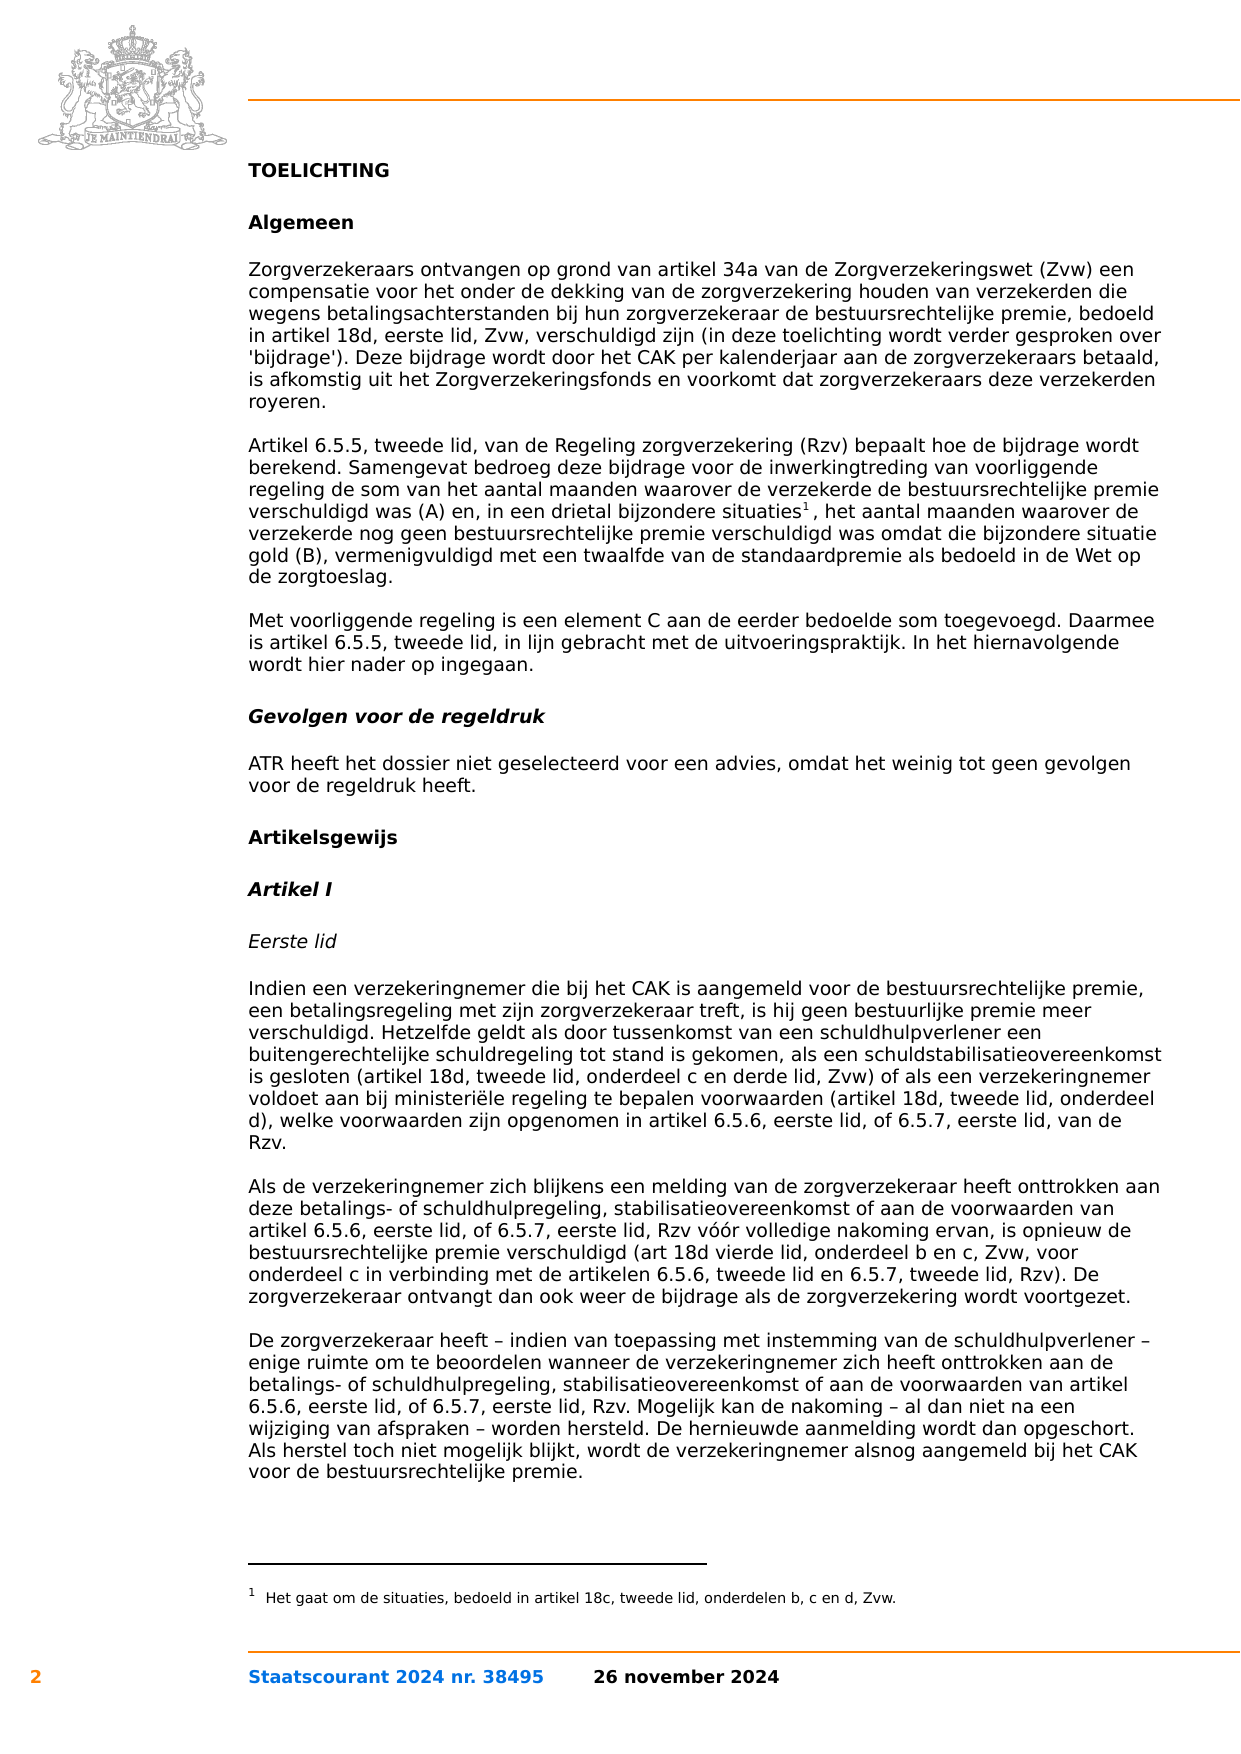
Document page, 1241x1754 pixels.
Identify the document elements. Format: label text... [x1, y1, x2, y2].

text Met voorliggende regeling is een element C aan de eerder bedoelde som toegevoegd. Daarmee is artikel 6.5.5, tweede lid, in lijn gebracht met de uitvoeringspraktijk. In het hiernavolgende wordt hier nader op ingegaan. [248, 610, 1163, 676]
subtitle Algemeen [248, 212, 1163, 234]
subtitle Artikelsgewijs [248, 827, 1163, 849]
subtitle Gevolgen voor de regeldruk [248, 706, 1163, 728]
picture [38, 25, 227, 150]
text Als de verzekeringnemer zich blijkens een melding van de zorgverzekeraar heeft onttrokken aan deze betalings- of schuldhulpregeling, stabilisatieovereenkomst of aan de voorwaarden van artikel 6.5.6, eerste lid, of 6.5.7, eerste lid, Rzv vóór volledige nakoming ervan, is opnieuw de bestuursrechtelijke premie verschuldigd (art 18d vierde lid, onderdeel b en c, Zvw, voor onderdeel c in verbinding met de artikelen 6.5.6, tweede lid en 6.5.7, tweede lid, Rzv). De zorgverzekeraar ontvangt dan ook weer de bijdrage als de zorgverzekering wordt voortgezet. [248, 1176, 1163, 1308]
text Artikel 6.5.5, tweede lid, van de Regeling zorgverzekering (Rzv) bepaalt hoe de bijdrage wordt berekend. Samengevat bedroeg deze bijdrage voor de inwerkingtreding van voorliggende regeling de som van het aantal maanden waarover de verzekerde de bestuursrechtelijke premie verschuldigd was (A) en, in een drietal bijzondere situaties, het aantal maanden waarover de verzekerde nog geen bestuursrechtelijke premie verschuldigd was omdat die bijzondere situatie gold (B), vermenigvuldigd met een twaalfde van de standaardpremie als bedoeld in de Wet op de zorgtoeslag. [248, 434, 1163, 588]
text ATR heeft het dossier niet geselecteerd voor een advies, omdat het weinig tot geen gevolgen voor de regeldruk heeft. [248, 753, 1163, 797]
subtitle Eerste lid [248, 931, 1163, 953]
text Indien een verzekeringnemer die bij het CAK is aangemeld voor de bestuursrechtelijke premie, een betalingsregeling met zijn zorgverzekeraar treft, is hij geen bestuurlijke premie meer verschuldigd. Hetzelfde geldt als door tussenkomst van een schuldhulpverlener een buitengerechtelijke schuldregeling tot stand is gekomen, als een schuldstabilisatieovereenkomst is gesloten (artikel 18d, tweede lid, onderdeel c en derde lid, Zvw) of als een verzekeringnemer voldoet aan bij ministeriële regeling te bepalen voorwaarden (artikel 18d, tweede lid, onderdeel d), welke voorwaarden zijn opgenomen in artikel 6.5.6, eerste lid, of 6.5.7, eerste lid, van de Rzv. [248, 978, 1163, 1154]
text Het gaat om de situaties, bedoeld in artikel 18c, tweede lid, onderdelen b, c en d, Zvw. [248, 1586, 1163, 1608]
text Zorgverzekeraars ontvangen op grond van artikel 34a van de Zorgverzekeringswet (Zvw) een compensatie voor het onder de dekking van de zorgverzekering houden van verzekerden die wegens betalingsachterstanden bij hun zorgverzekeraar de bestuursrechtelijke premie, bedoeld in artikel 18d, eerste lid, Zvw, verschuldigd zijn (in deze toelichting wordt verder gesproken over 'bijdrage'). Deze bijdrage wordt door het CAK per kalenderjaar aan de zorgverzekeraars betaald, is afkomstig uit het Zorgverzekeringsfonds en voorkomt dat zorgverzekeraars deze verzekerden royeren. [248, 259, 1163, 413]
subtitle TOELICHTING [248, 160, 1163, 182]
text De zorgverzekeraar heeft – indien van toepassing met instemming van de schuldhulpverlener – enige ruimte om te beoordelen wanneer de verzekeringnemer zich heeft onttrokken aan de betalings- of schuldhulpregeling, stabilisatieovereenkomst of aan de voorwaarden van artikel 6.5.6, eerste lid, of 6.5.7, eerste lid, Rzv. Mogelijk kan de nakoming – al dan niet na een wijziging van afspraken – worden hersteld. De hernieuwde aanmelding wordt dan opgeschort. Als herstel toch niet mogelijk blijkt, wordt de verzekeringnemer alsnog aangemeld bij het CAK voor de bestuursrechtelijke premie. [248, 1329, 1163, 1483]
subtitle Artikel I [248, 879, 1163, 901]
